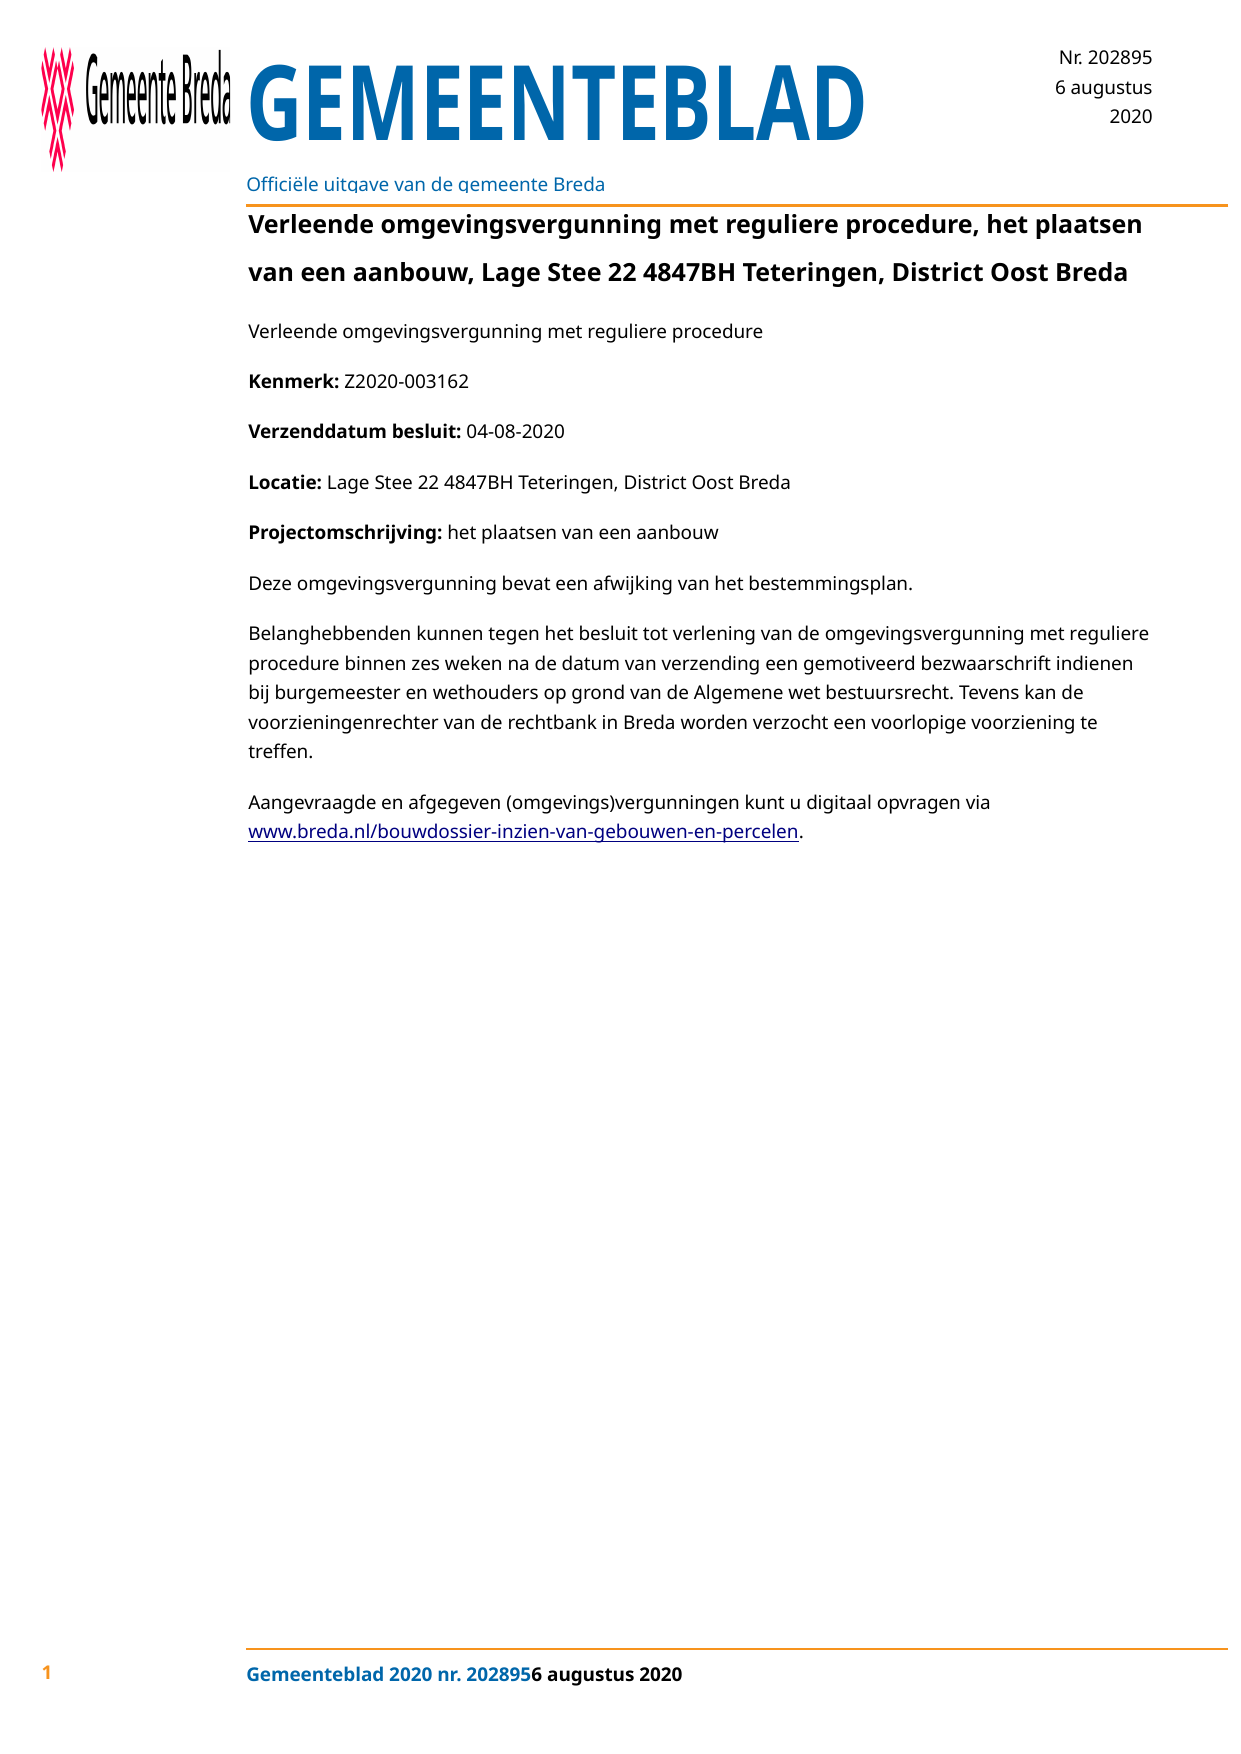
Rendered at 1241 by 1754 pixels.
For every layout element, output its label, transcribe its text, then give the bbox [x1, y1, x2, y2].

text Belanghebbenden kunnen tegen het besluit tot verlening van de omgevingsvergunning met reguliere procedure binnen zes weken na de datum van verzending een gemotiveerd bezwaarschrift indienen bij burgemeester en wethouders op grond van de Algemene wet bestuursrecht. Tevens kan de voorzieningenrechter van de rechtbank in Breda worden verzocht een voorlopige voorziening te treffen. [248, 620, 1152, 764]
text Locatie: Lage Stee 22 4847BH Teteringen, District Oost Breda [248, 469, 1152, 495]
text Deze omgevingsvergunning bevat een afwijking van het bestemmingsplan. [248, 570, 1152, 596]
text Verleende omgevingsvergunning met reguliere procedure, het plaatsen van een aanbouw, Lage Stee 22 4847BH Teteringen, District Oost Breda [248, 207, 1152, 288]
text Verleende omgevingsvergunning met reguliere procedure [248, 318, 1152, 344]
text Verzenddatum besluit: 04-08-2020 [248, 419, 1152, 444]
text Projectomschrijving: het plaatsen van een aanbouw [248, 519, 1152, 545]
picture [41, 47, 231, 172]
text Aangevraagde en afgegeven (omgevings)vergunningen kunt u digitaal opvragen via www.breda.nl/bouwdossier-inzien-van-gebouwen-en-percelen. [248, 789, 1152, 844]
text Kenmerk: Z2020-003162 [248, 368, 1152, 394]
